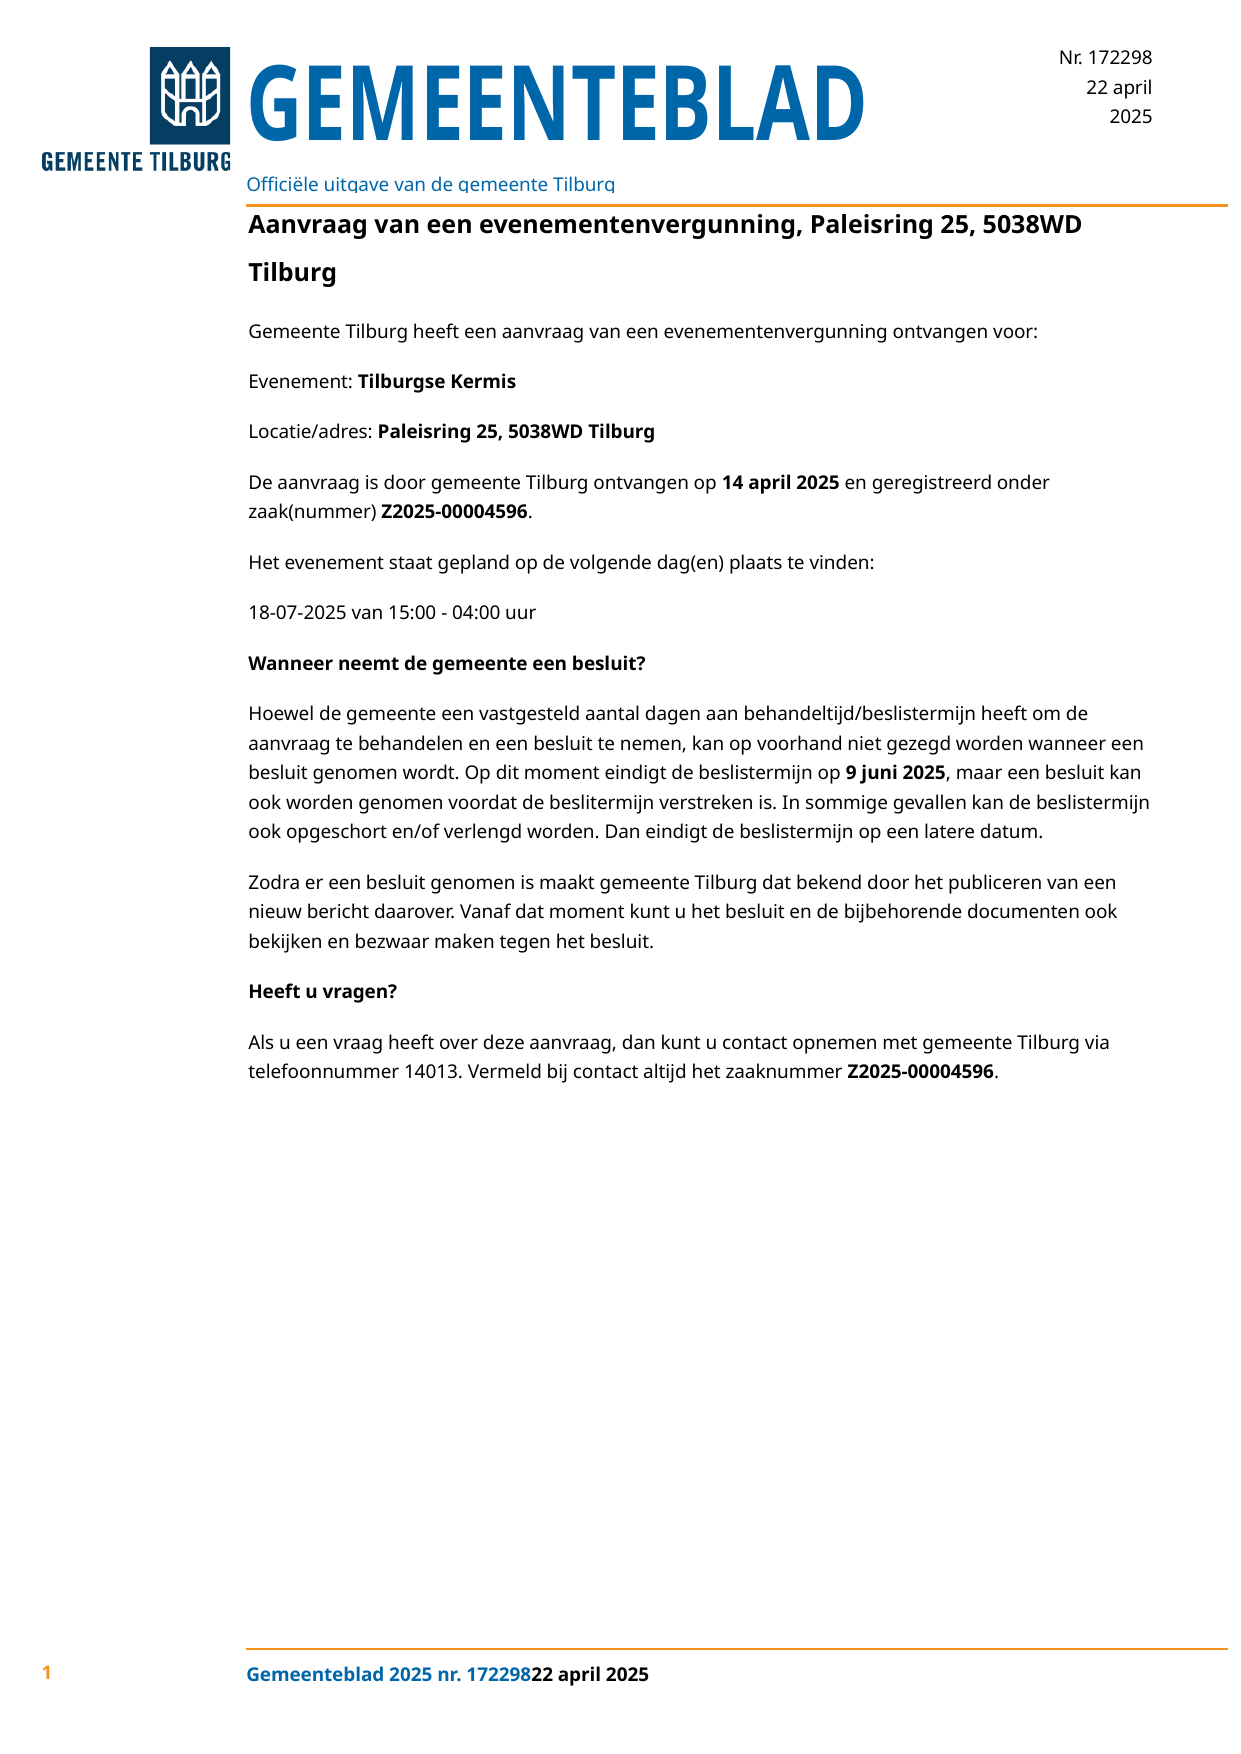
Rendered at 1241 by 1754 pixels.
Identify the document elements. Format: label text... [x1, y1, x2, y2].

text Hoewel de gemeente een vastgesteld aantal dagen aan behandeltijd/beslistermijn heeft om de aanvraag te behandelen en een besluit te nemen, kan op voorhand niet gezegd worden wanneer een besluit genomen wordt. Op dit moment eindigt de beslistermijn op 9 juni 2025, maar een besluit kan ook worden genomen voordat de beslitermijn verstreken is. In sommige gevallen kan de beslistermijn ook opgeschort en/of verlengd worden. Dan eindigt de beslistermijn op een latere datum. [248, 700, 1152, 844]
text Zodra er een besluit genomen is maakt gemeente Tilburg dat bekend door het publiceren van een nieuw bericht daarover. Vanaf dat moment kunt u het besluit en de bijbehorende documenten ook bekijken en bezwaar maken tegen het besluit. [248, 869, 1152, 954]
text 18-07-2025 van 15:00 - 04:00 uur [248, 599, 1152, 625]
text Heeft u vragen? [248, 979, 1152, 1004]
text De aanvraag is door gemeente Tilburg ontvangen op 14 april 2025 en geregistreerd onder zaak(nummer) Z2025-00004596. [248, 469, 1152, 524]
text Wanneer neemt de gemeente een besluit? [248, 650, 1152, 676]
text Als u een vraag heeft over deze aanvraag, dan kunt u contact opnemen met gemeente Tilburg via telefoonnummer 14013. Vermeld bij contact altijd het zaaknummer Z2025-00004596. [248, 1029, 1152, 1084]
text Aanvraag van een evenementenvergunning, Paleisring 25, 5038WD Tilburg [248, 207, 1152, 288]
text Evenement: Tilburgse Kermis [248, 368, 1152, 394]
text Het evenement staat gepland op de volgende dag(en) plaats te vinden: [248, 549, 1152, 575]
picture [41, 47, 231, 172]
text Locatie/adres: Paleisring 25, 5038WD Tilburg [248, 419, 1152, 444]
text Gemeente Tilburg heeft een aanvraag van een evenementenvergunning ontvangen voor: [248, 318, 1152, 344]
